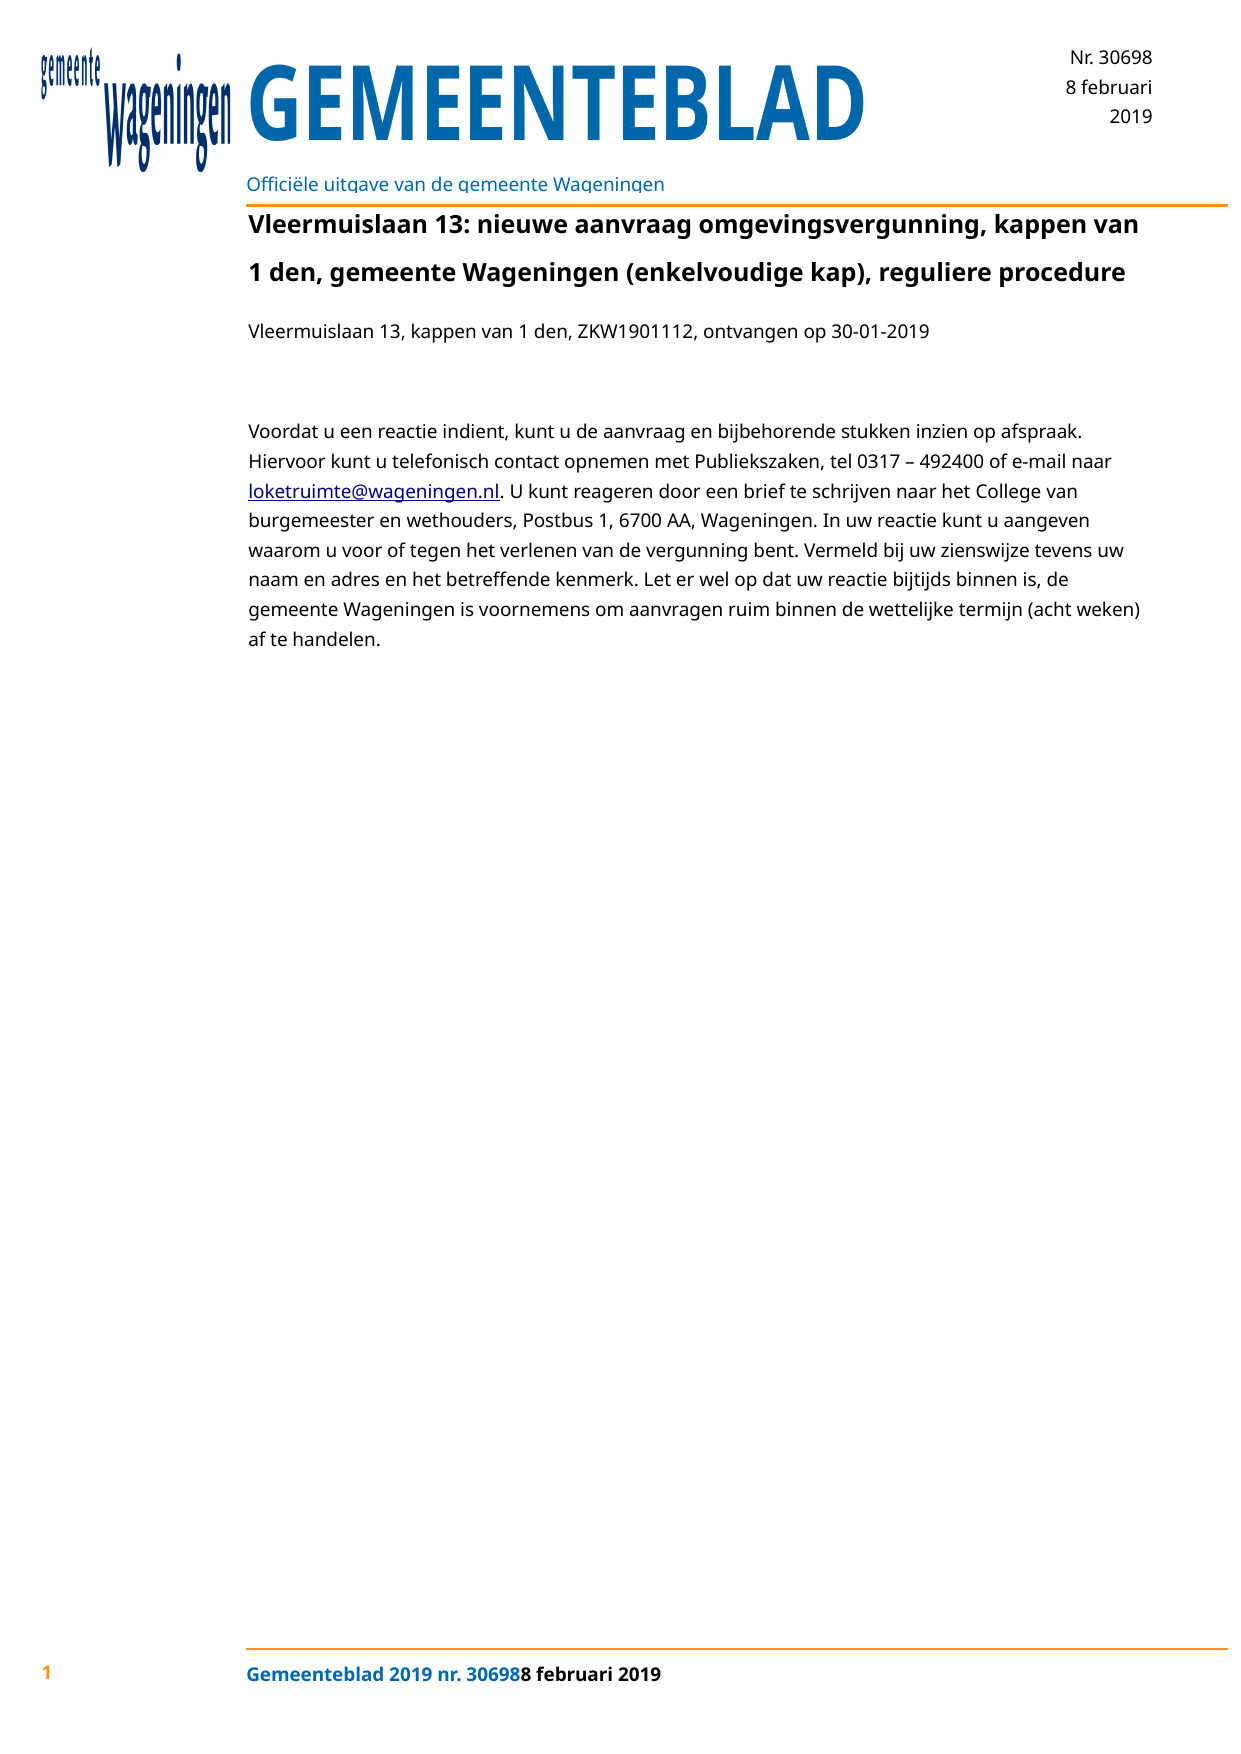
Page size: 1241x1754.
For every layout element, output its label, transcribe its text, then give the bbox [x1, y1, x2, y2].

picture [41, 47, 231, 172]
text Vleermuislaan 13: nieuwe aanvraag omgevingsvergunning, kappen van 1 den, gemeente Wageningen (enkelvoudige kap), reguliere procedure [248, 207, 1152, 288]
text Vleermuislaan 13, kappen van 1 den, ZKW1901112, ontvangen op 30-01-2019 [248, 318, 1152, 344]
text Voordat u een reactie indient, kunt u de aanvraag en bijbehorende stukken inzien op afspraak. Hiervoor kunt u telefonisch contact opnemen met Publiekszaken, tel 0317 – 492400 of e-mail naar loketruimte@wageningen.nl. U kunt reageren door een brief te schrijven naar het College van burgemeester en wethouders, Postbus 1, 6700 AA, Wageningen. In uw reactie kunt u aangeven waarom u voor of tegen het verlenen van de vergunning bent. Vermeld bij uw zienswijze tevens uw naam en adres en het betreffende kenmerk. Let er wel op dat uw reactie bijtijds binnen is, de gemeente Wageningen is voornemens om aanvragen ruim binnen de wettelijke termijn (acht weken) af te handelen. [248, 419, 1152, 652]
